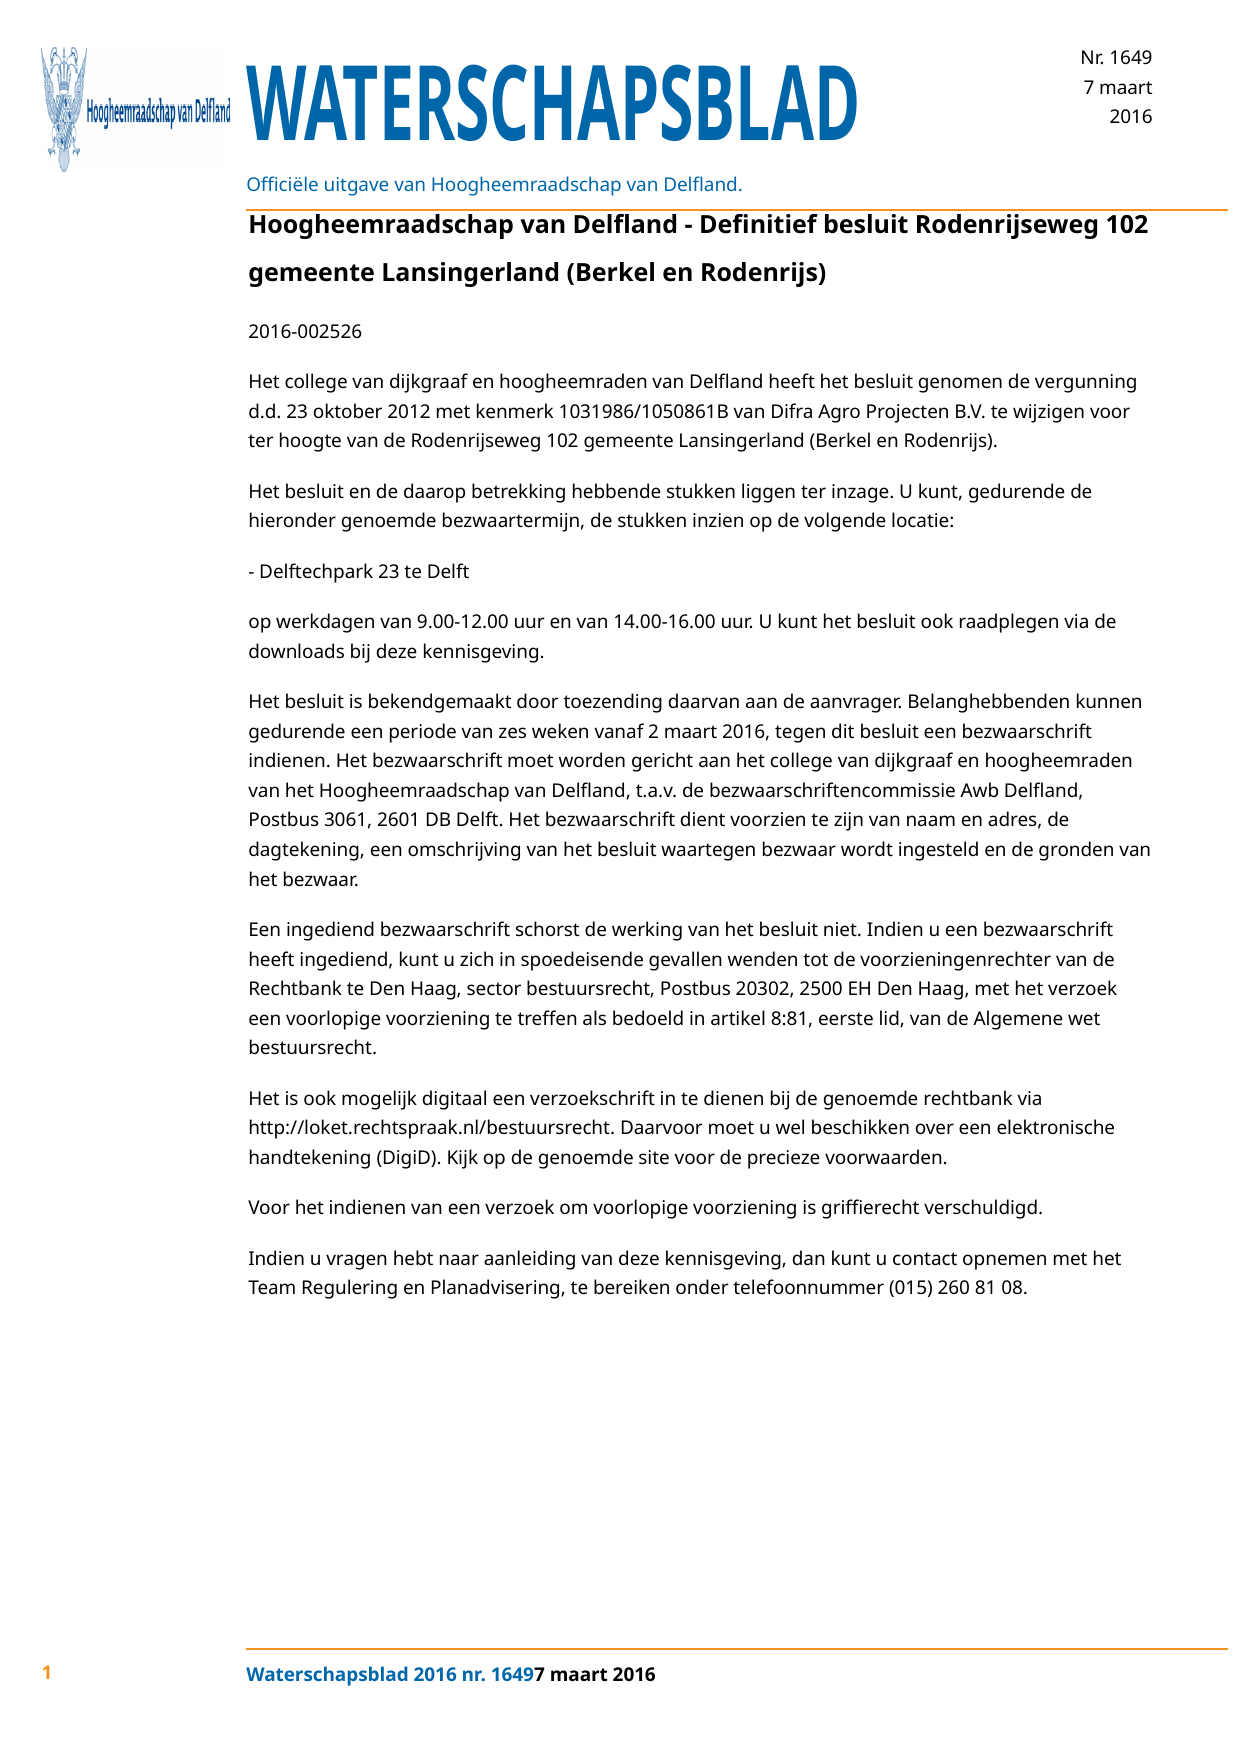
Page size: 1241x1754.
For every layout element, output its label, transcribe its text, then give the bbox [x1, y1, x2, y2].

text - Delftechpark 23 te Delft [248, 558, 1152, 584]
picture [41, 47, 231, 172]
text Het is ook mogelijk digitaal een verzoekschrift in te dienen bij de genoemde rechtbank via http://loket.rechtspraak.nl/bestuursrecht. Daarvoor moet u wel beschikken over een elektronische handtekening (DigiD). Kijk op de genoemde site voor de precieze voorwaarden. [248, 1085, 1152, 1170]
text Het besluit is bekendgemaakt door toezending daarvan aan de aanvrager. Belanghebbenden kunnen gedurende een periode van zes weken vanaf 2 maart 2016, tegen dit besluit een bezwaarschrift indienen. Het bezwaarschrift moet worden gericht aan het college van dijkgraaf en hoogheemraden van het Hoogheemraadschap van Delfland, t.a.v. de bezwaarschriftencommissie Awb Delfland, Postbus 3061, 2601 DB Delft. Het bezwaarschrift dient voorzien te zijn van naam en adres, de dagtekening, een omschrijving van het besluit waartegen bezwaar wordt ingesteld en de gronden van het bezwaar. [248, 688, 1152, 892]
text Indien u vragen hebt naar aanleiding van deze kennisgeving, dan kunt u contact opnemen met het Team Regulering en Planadvisering, te bereiken onder telefoonnummer (015) 260 81 08. [248, 1245, 1152, 1300]
text Hoogheemraadschap van Delfland - Definitief besluit Rodenrijseweg 102 gemeente Lansingerland (Berkel en Rodenrijs) [248, 211, 1152, 288]
text Het besluit en de daarop betrekking hebbende stukken liggen ter inzage. U kunt, gedurende de hieronder genoemde bezwaartermijn, de stukken inzien op de volgende locatie: [248, 478, 1152, 533]
text 2016-002526 [248, 318, 1152, 344]
text Het college van dijkgraaf en hoogheemraden van Delfland heeft het besluit genomen de vergunning d.d. 23 oktober 2012 met kenmerk 1031986/1050861B van Difra Agro Projecten B.V. te wijzigen voor ter hoogte van de Rodenrijseweg 102 gemeente Lansingerland (Berkel en Rodenrijs). [248, 368, 1152, 453]
text Een ingediend bezwaarschrift schorst de werking van het besluit niet. Indien u een bezwaarschrift heeft ingediend, kunt u zich in spoedeisende gevallen wenden tot de voorzieningenrechter van de Rechtbank te Den Haag, sector bestuursrecht, Postbus 20302, 2500 EH Den Haag, met het verzoek een voorlopige voorziening te treffen als bedoeld in artikel 8:81, eerste lid, van de Algemene wet bestuursrecht. [248, 916, 1152, 1060]
text op werkdagen van 9.00-12.00 uur en van 14.00-16.00 uur. U kunt het besluit ook raadplegen via de downloads bij deze kennisgeving. [248, 608, 1152, 664]
text Voor het indienen van een verzoek om voorlopige voorziening is griffierecht verschuldigd. [248, 1194, 1152, 1220]
